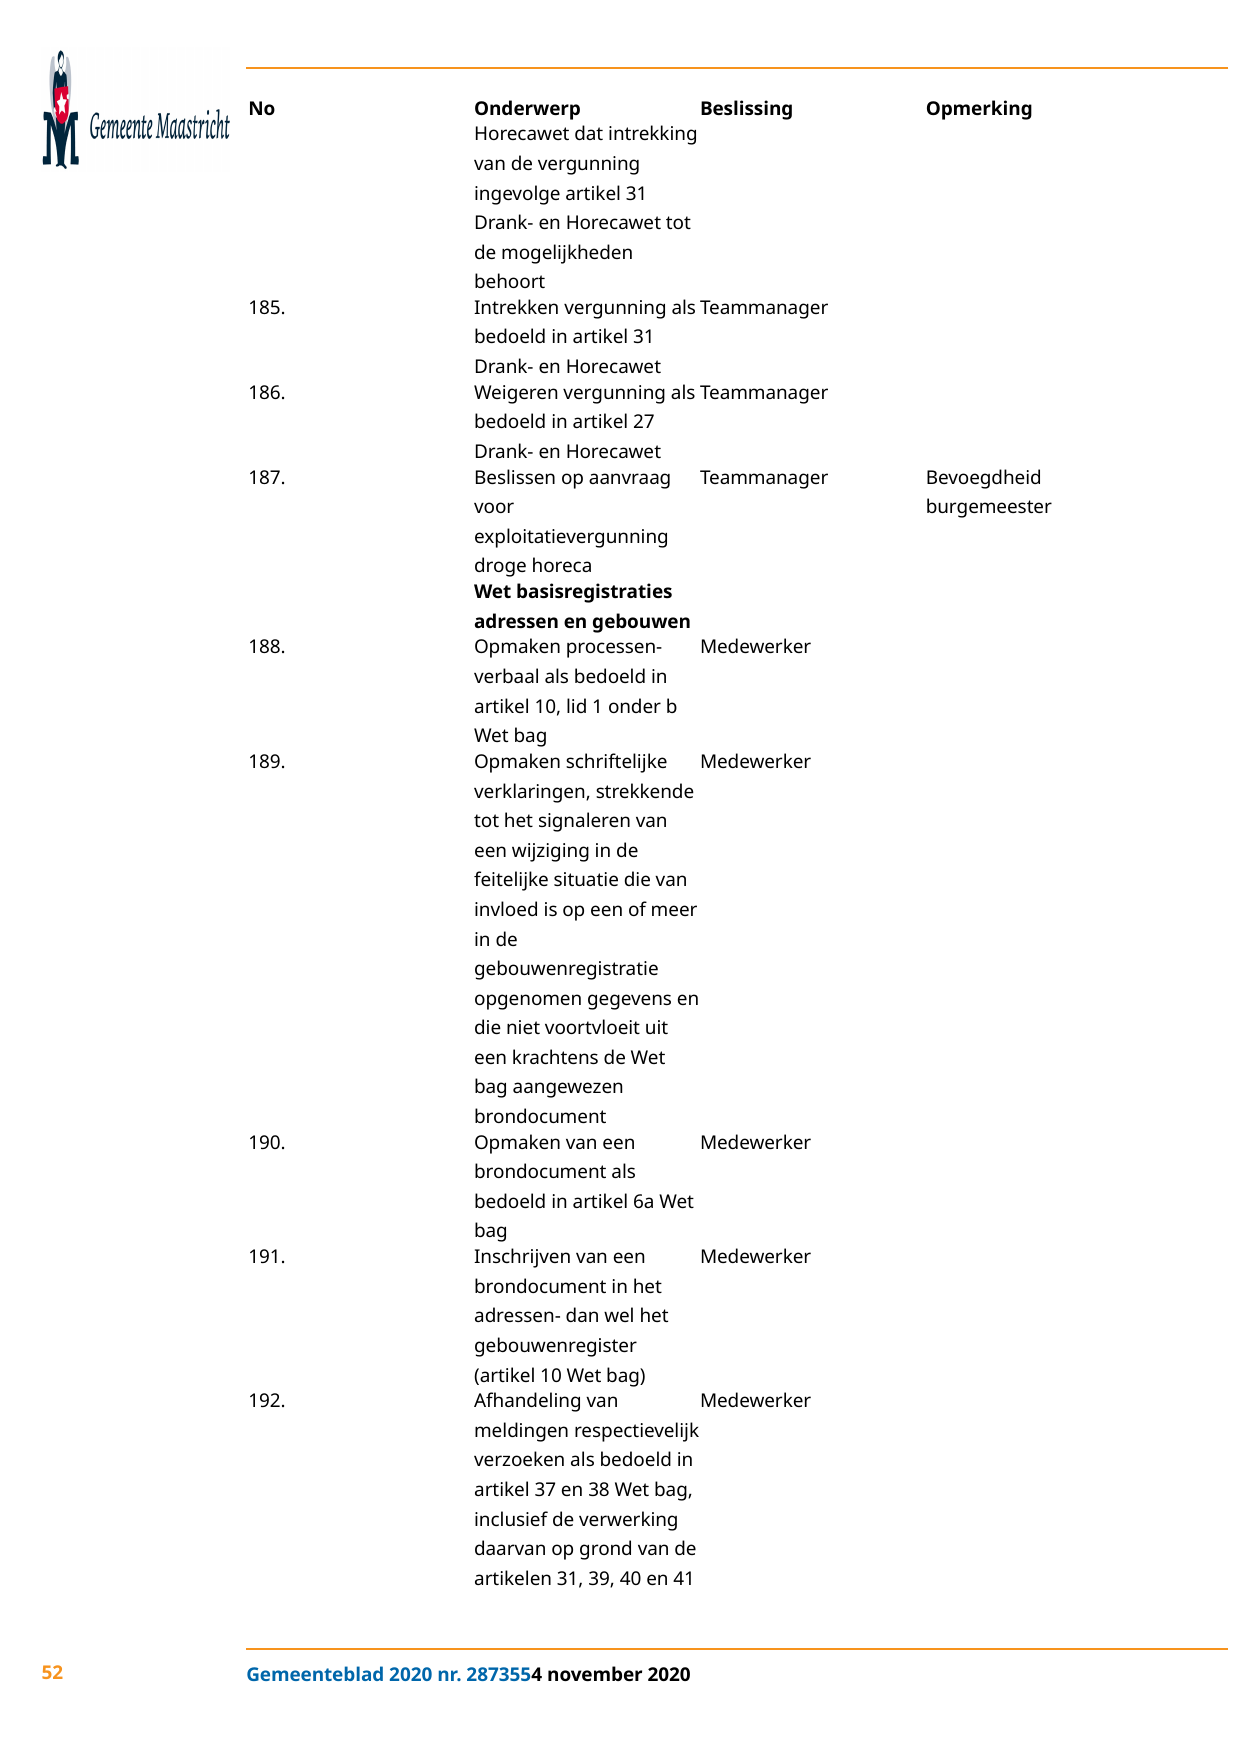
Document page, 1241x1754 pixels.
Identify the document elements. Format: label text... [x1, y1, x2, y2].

table_cell Inschrijven van een brondocument in het adressen- dan wel het gebouwenregister (artikel 10 Wet bag) [474, 1244, 700, 1387]
table_cell Opmaken processen-verbaal als bedoeld in artikel 10, lid 1 onder b Wet bag [474, 634, 700, 748]
table_cell [248, 634, 474, 748]
table_cell [926, 579, 1152, 634]
table_cell Horecawet dat intrekking van de vergunning ingevolge artikel 31 Drank- en Horecawet tot de mogelijkheden behoort [474, 121, 700, 294]
table_cell Teammanager [700, 294, 926, 379]
table_cell Teammanager [700, 379, 926, 464]
table_cell [248, 579, 474, 634]
table_cell [926, 634, 1152, 748]
table_cell [926, 1244, 1152, 1387]
table_cell Medewerker [700, 1388, 926, 1591]
table_cell [700, 121, 926, 294]
table_cell Medewerker [700, 1129, 926, 1243]
table_cell [926, 294, 1152, 379]
table_cell [926, 121, 1152, 294]
picture [41, 47, 231, 172]
table_cell [700, 579, 926, 634]
table_header Onderwerp [474, 95, 700, 121]
table_cell [248, 121, 474, 294]
table_cell Medewerker [700, 634, 926, 748]
table_cell [926, 1129, 1152, 1243]
table_cell [248, 748, 474, 1129]
table_header Opmerking [926, 95, 1152, 121]
table_cell Wet basisregistraties adressen en gebouwen [474, 579, 700, 634]
table_header No [248, 95, 474, 121]
table_cell Opmaken van een brondocument als bedoeld in artikel 6a Wet bag [474, 1129, 700, 1243]
table_cell Beslissen op aanvraag voor exploitatievergunning droge horeca [474, 464, 700, 578]
table_cell [248, 1129, 474, 1243]
table_header Beslissing [700, 95, 926, 121]
table_cell [248, 464, 474, 578]
table_cell Bevoegdheid burgemeester [926, 464, 1152, 578]
table_cell [248, 1244, 474, 1387]
table_cell [248, 379, 474, 464]
table_cell Afhandeling van meldingen respectievelijk verzoeken als bedoeld in artikel 37 en 38 Wet bag, inclusief de verwerking daarvan op grond van de artikelen 31, 39, 40 en 41 [474, 1388, 700, 1591]
table_cell Medewerker [700, 748, 926, 1129]
table_cell [926, 1388, 1152, 1591]
table_cell [926, 379, 1152, 464]
table_cell [248, 294, 474, 379]
table_cell Intrekken vergunning als bedoeld in artikel 31 Drank- en Horecawet [474, 294, 700, 379]
table_cell Opmaken schriftelijke verklaringen, strekkende tot het signaleren van een wijziging in de feitelijke situatie die van invloed is op een of meer in de gebouwenregistratie opgenomen gegevens en die niet voortvloeit uit een krachtens de Wet bag aangewezen brondocument [474, 748, 700, 1129]
table_cell Medewerker [700, 1244, 926, 1387]
table_cell [926, 748, 1152, 1129]
table_cell Weigeren vergunning als bedoeld in artikel 27 Drank- en Horecawet [474, 379, 700, 464]
table_cell [248, 1388, 474, 1591]
table_cell Teammanager [700, 464, 926, 578]
